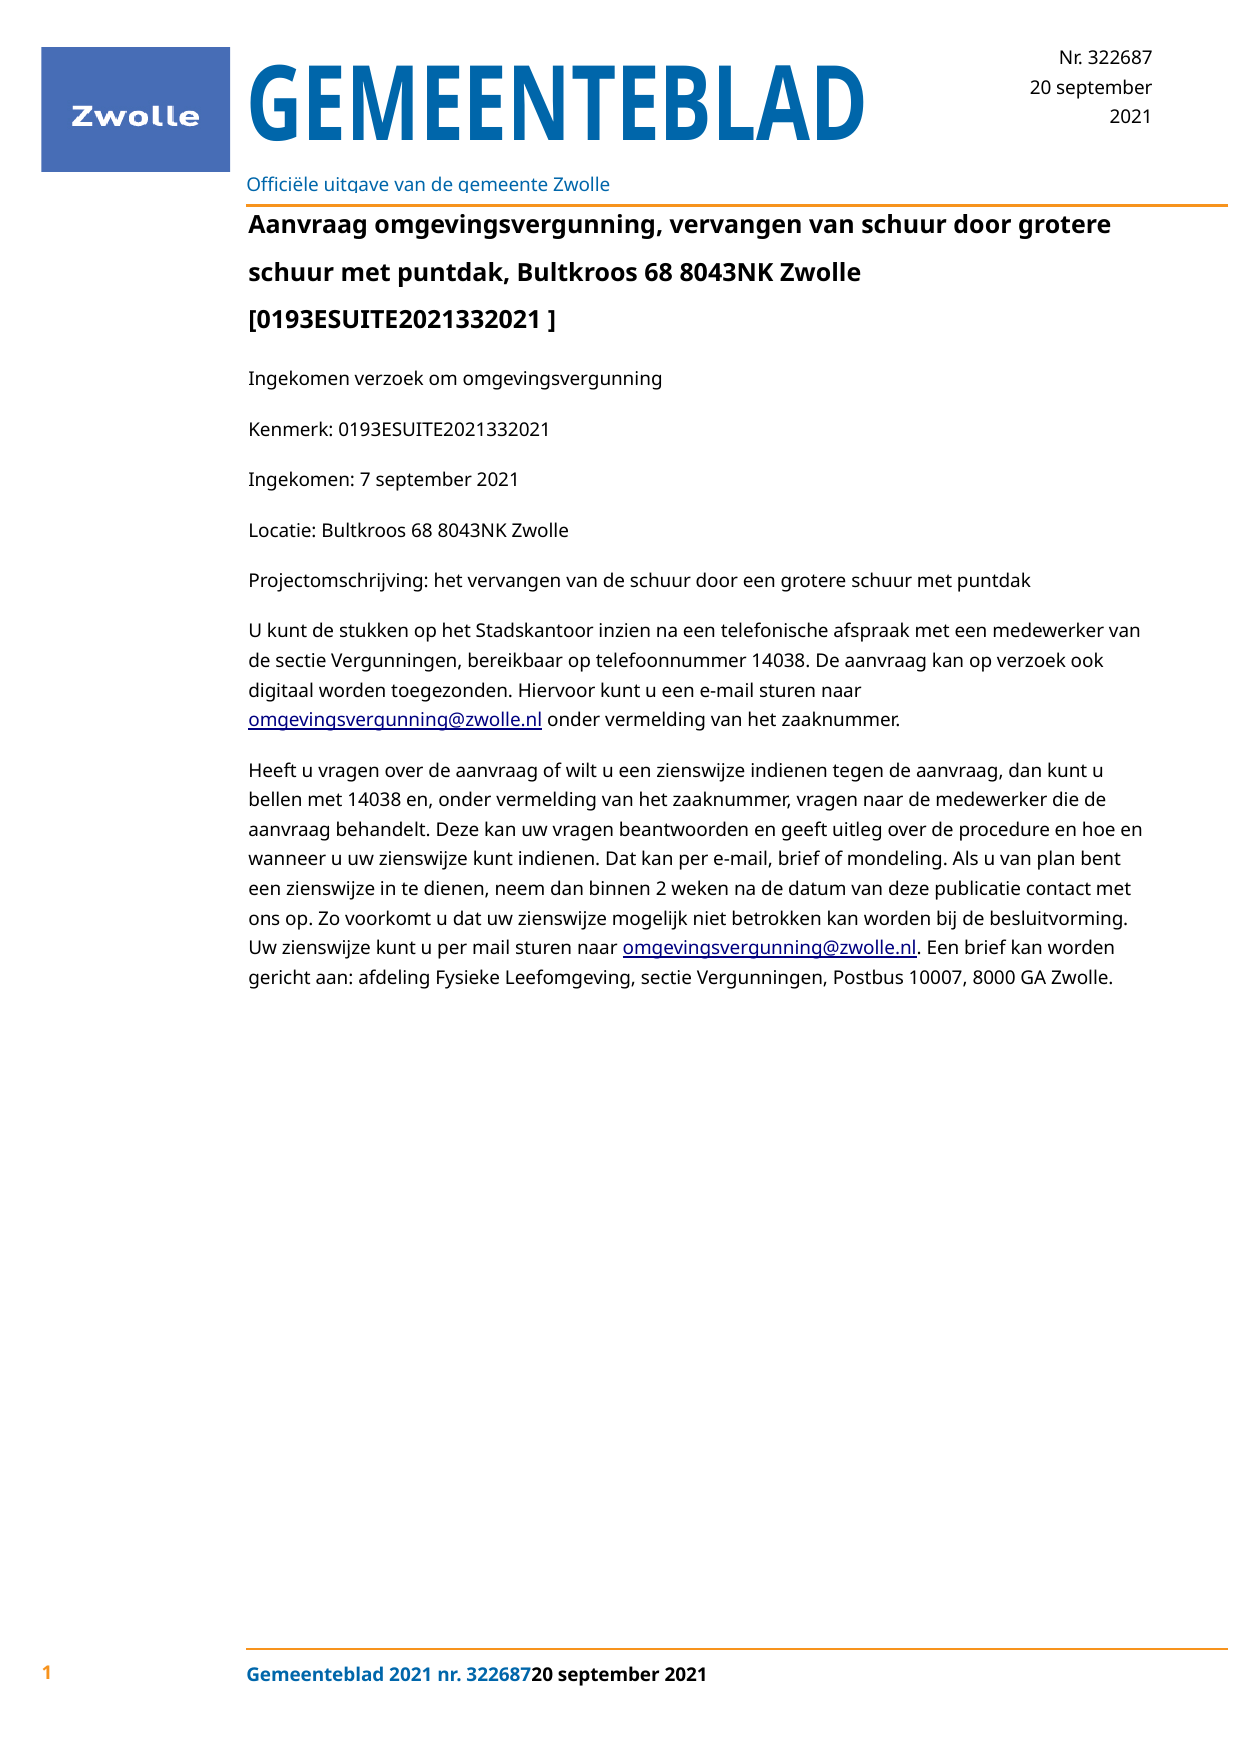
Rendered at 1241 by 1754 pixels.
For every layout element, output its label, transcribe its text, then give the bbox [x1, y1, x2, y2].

picture [41, 47, 231, 172]
text Aanvraag omgevingsvergunning, vervangen van schuur door grotere schuur met puntdak, Bultkroos 68 8043NK Zwolle [0193ESUITE2021332021 ] [248, 207, 1152, 336]
text U kunt de stukken op het Stadskantoor inzien na een telefonische afspraak met een medewerker van de sectie Vergunningen, bereikbaar op telefoonnummer 14038. De aanvraag kan op verzoek ook digitaal worden toegezonden. Hiervoor kunt u een e-mail sturen naar omgevingsvergunning@zwolle.nl onder vermelding van het zaaknummer. [248, 618, 1152, 732]
text Ingekomen verzoek om omgevingsvergunning [248, 366, 1152, 391]
text Kenmerk: 0193ESUITE2021332021 [248, 416, 1152, 442]
text Ingekomen: 7 september 2021 [248, 466, 1152, 492]
text Locatie: Bultkroos 68 8043NK Zwolle [248, 517, 1152, 542]
text Projectomschrijving: het vervangen van de schuur door een grotere schuur met puntdak [248, 567, 1152, 593]
text Heeft u vragen over de aanvraag of wilt u een zienswijze indienen tegen de aanvraag, dan kunt u bellen met 14038 en, onder vermelding van het zaaknummer, vragen naar de medewerker die de aanvraag behandelt. Deze kan uw vragen beantwoorden en geeft uitleg over de procedure en hoe en wanneer u uw zienswijze kunt indienen. Dat kan per e-mail, brief of mondeling. Als u van plan bent een zienswijze in te dienen, neem dan binnen 2 weken na de datum van deze publicatie contact met ons op. Zo voorkomt u dat uw zienswijze mogelijk niet betrokken kan worden bij de besluitvorming. Uw zienswijze kunt u per mail sturen naar omgevingsvergunning@zwolle.nl. Een brief kan worden gericht aan: afdeling Fysieke Leefomgeving, sectie Vergunningen, Postbus 10007, 8000 GA Zwolle. [248, 757, 1152, 989]
